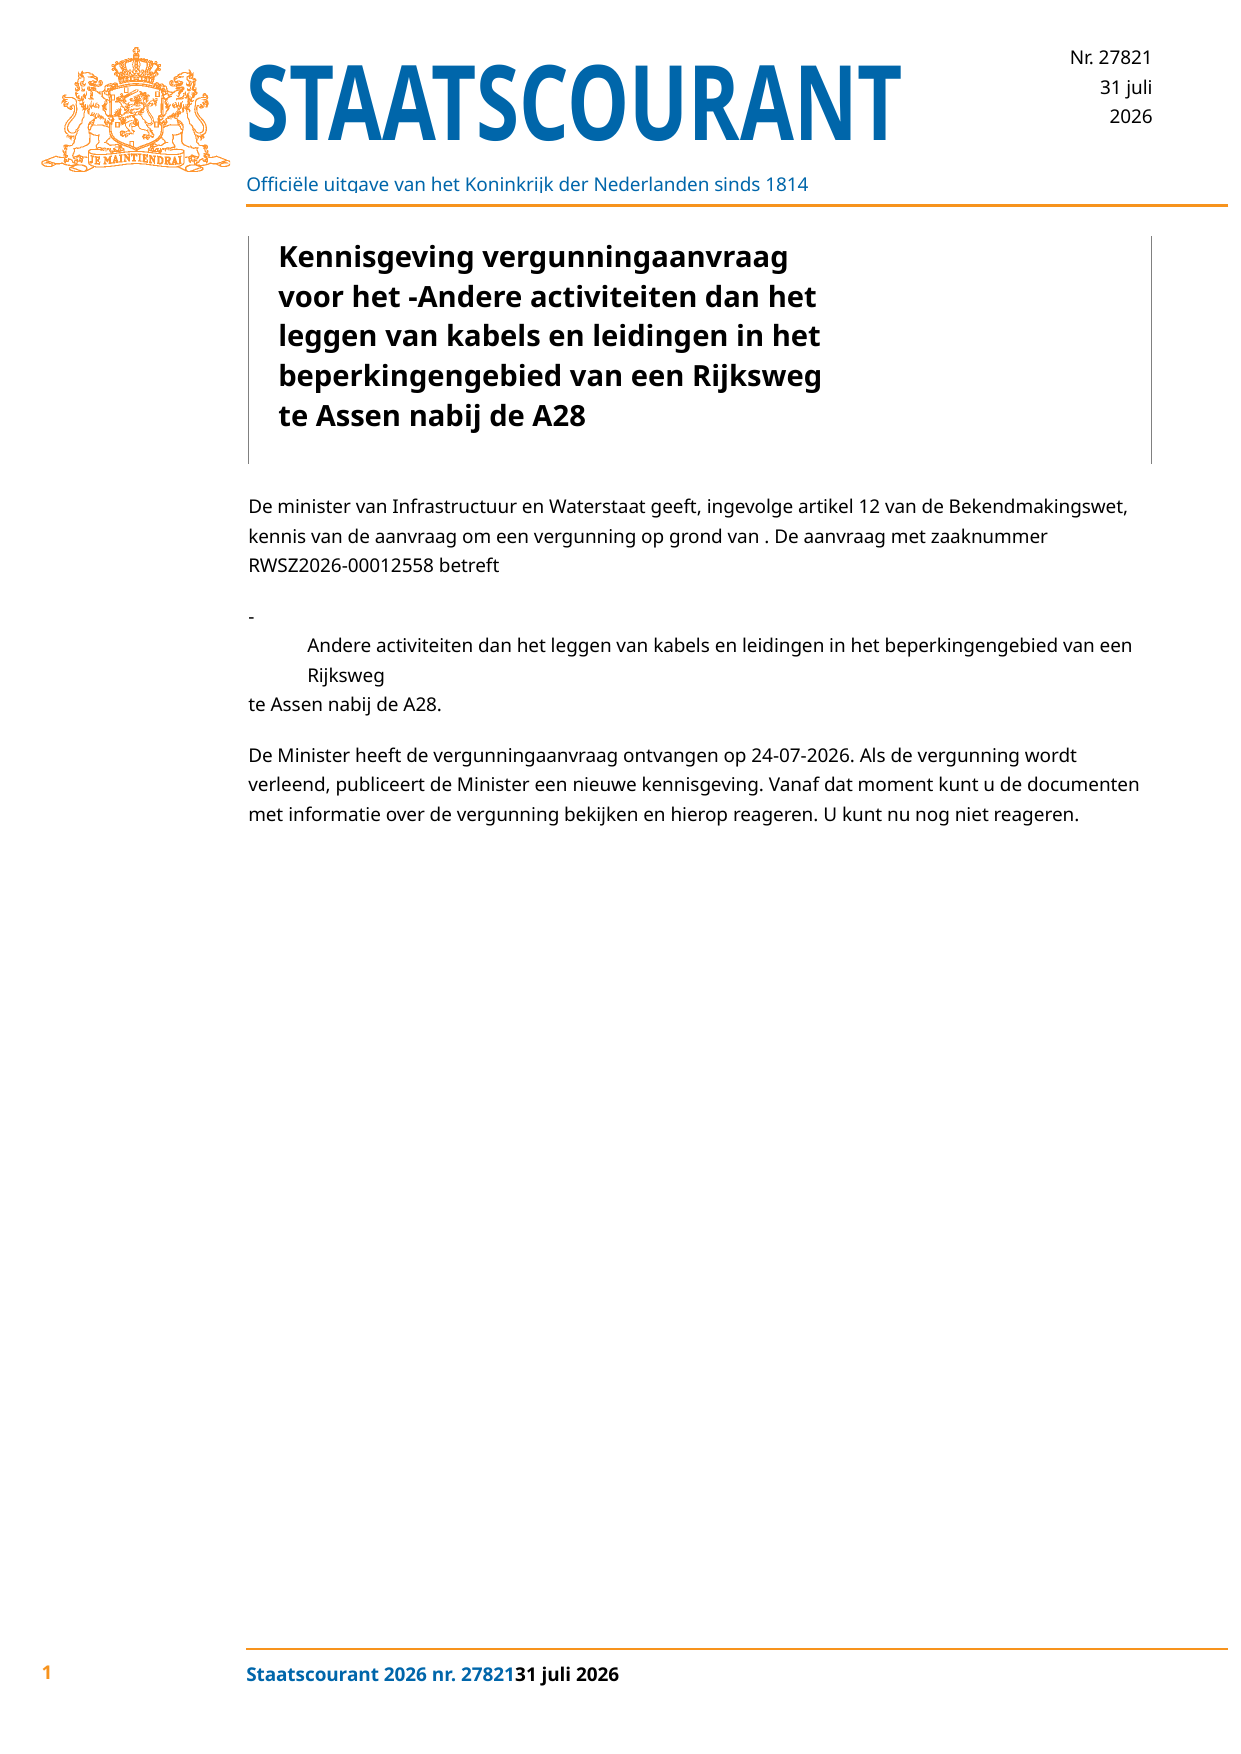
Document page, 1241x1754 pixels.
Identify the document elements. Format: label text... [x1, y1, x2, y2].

table_header Kennisgeving vergunningaanvraag voor het -Andere activiteiten dan het leggen van kabels en leidingen in het beperkingengebied van een Rijksweg te Assen nabij de A28 [249, 236, 850, 464]
text De Minister heeft de vergunningaanvraag ontvangen op 24-07-2026. Als de vergunning wordt verleend, publiceert de Minister een nieuwe kennisgeving. Vanaf dat moment kunt u de documenten met informatie over de vergunning bekijken en hierop reageren. U kunt nu nog niet reageren. [248, 742, 1152, 827]
picture [41, 47, 231, 172]
table_header [1090, 236, 1151, 413]
table_header [850, 414, 1151, 464]
text te Assen nabij de A28. [248, 692, 1152, 717]
table_header [850, 236, 912, 413]
text De minister van Infrastructuur en Waterstaat geeft, ingevolge artikel 12 van de Bekendmakingswet, kennis van de aanvraag om een vergunning op grond van . De aanvraag met zaaknummer RWSZ2026-00012558 betreft [248, 493, 1152, 578]
picture [912, 236, 1090, 414]
list Andere activiteiten dan het leggen van kabels en leidingen in het beperkingengebied van een Rijksweg [248, 632, 1152, 688]
